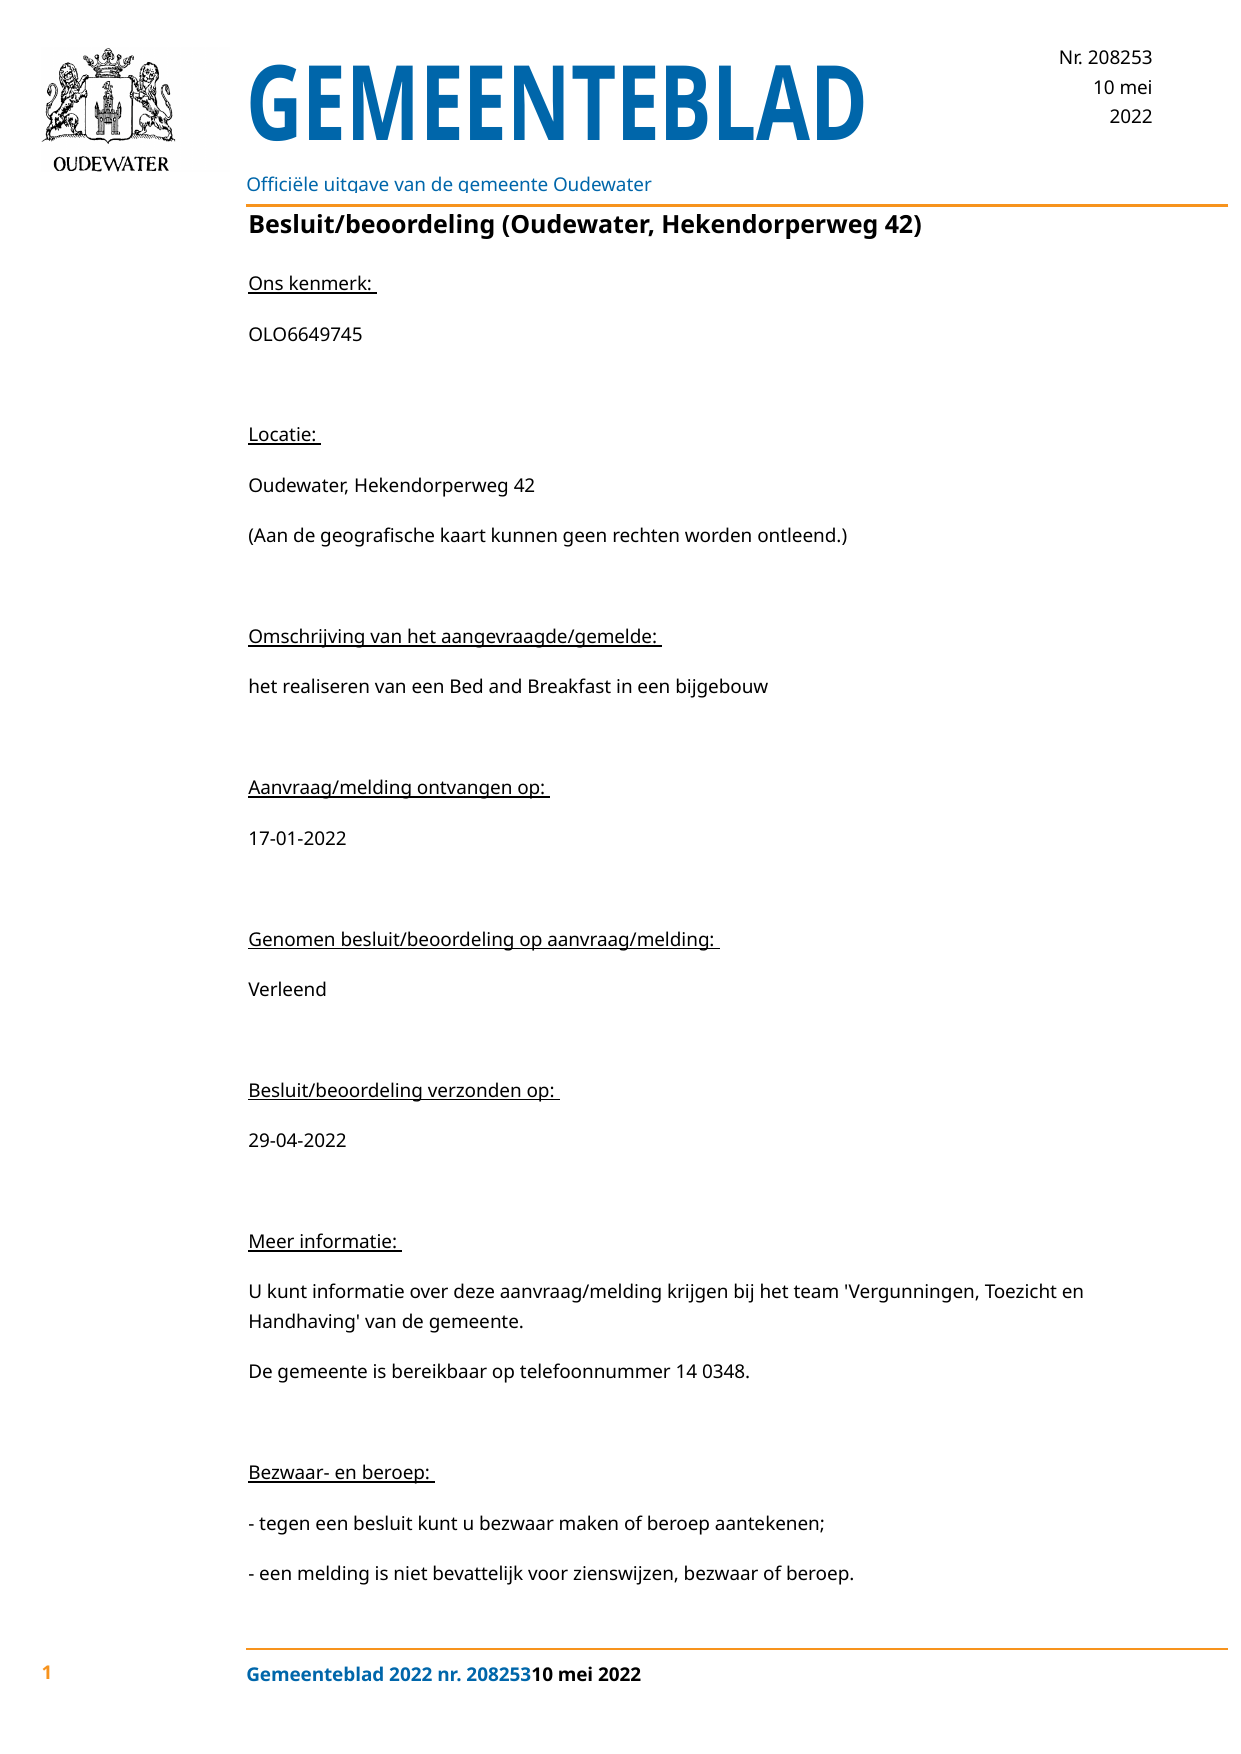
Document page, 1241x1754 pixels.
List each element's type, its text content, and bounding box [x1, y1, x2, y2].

text Besluit/beoordeling verzonden op: [248, 1077, 1152, 1103]
text Besluit/beoordeling (Oudewater, Hekendorperweg 42) [248, 207, 1152, 241]
text 17-01-2022 [248, 825, 1152, 851]
text Ons kenmerk: [248, 270, 1152, 296]
text (Aan de geografische kaart kunnen geen rechten worden ontleend.) [248, 522, 1152, 548]
text - tegen een besluit kunt u bezwaar maken of beroep aantekenen; [248, 1510, 1152, 1536]
text Meer informatie: [248, 1228, 1152, 1254]
text - een melding is niet bevattelijk voor zienswijzen, bezwaar of beroep. [248, 1560, 1152, 1586]
text Oudewater, Hekendorperweg 42 [248, 472, 1152, 498]
text Verleend [248, 976, 1152, 1002]
text Locatie: [248, 422, 1152, 447]
text U kunt informatie over deze aanvraag/melding krijgen bij het team 'Vergunningen, Toezicht en Handhaving' van de gemeente. [248, 1279, 1152, 1334]
text Omschrijving van het aangevraagde/gemelde: [248, 623, 1152, 649]
text OLO6649745 [248, 321, 1152, 346]
text De gemeente is bereikbaar op telefoonnummer 14 0348. [248, 1359, 1152, 1384]
text 29-04-2022 [248, 1127, 1152, 1153]
text het realiseren van een Bed and Breakfast in een bijgebouw [248, 674, 1152, 699]
picture [41, 47, 231, 172]
text Genomen besluit/beoordeling op aanvraag/melding: [248, 926, 1152, 951]
text Aanvraag/melding ontvangen op: [248, 774, 1152, 800]
text Bezwaar- en beroep: [248, 1459, 1152, 1485]
